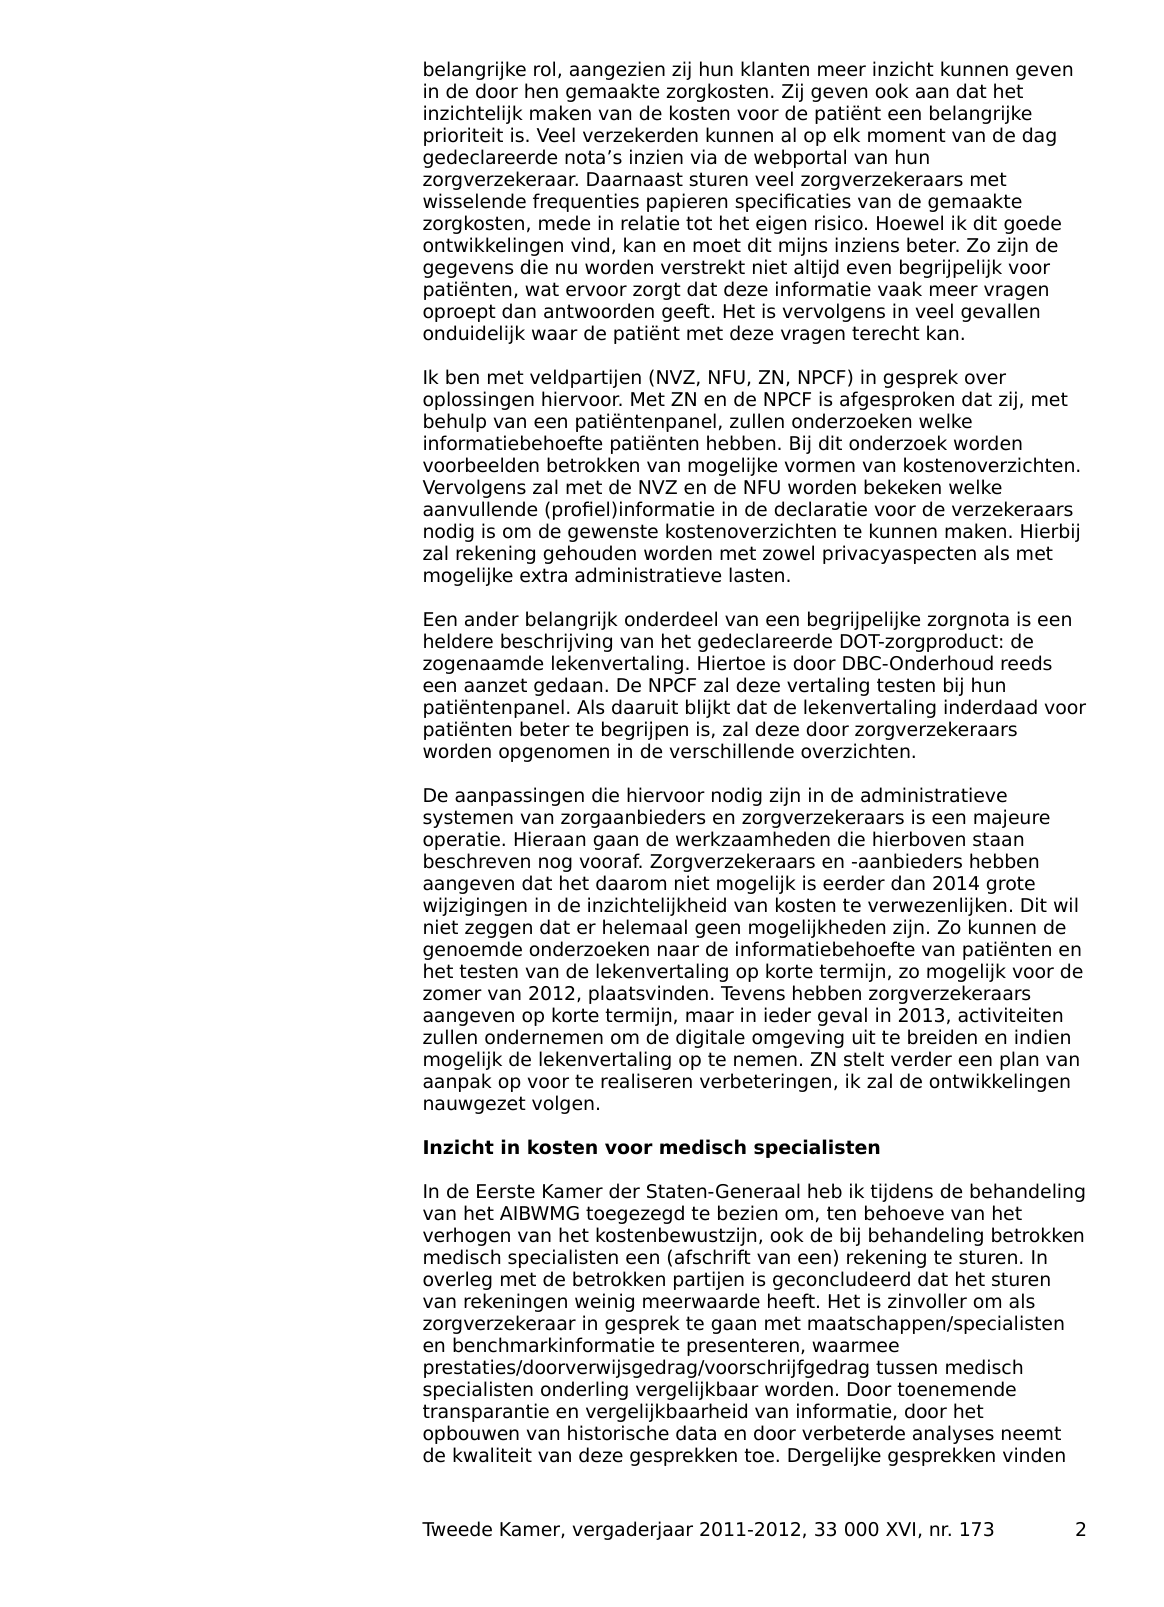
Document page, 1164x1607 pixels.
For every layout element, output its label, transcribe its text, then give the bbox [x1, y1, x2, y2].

text In de Eerste Kamer der Staten-Generaal heb ik tijdens de behandeling van het AIBWMG toegezegd te bezien om, ten behoeve van het verhogen van het kostenbewustzijn, ook de bij behandeling betrokken medisch specialisten een (afschrift van een) rekening te sturen. In overleg met de betrokken partijen is geconcludeerd dat het sturen van rekeningen weinig meerwaarde heeft. Het is zinvoller om als zorgverzekeraar in gesprek te gaan met maatschappen/specialisten en benchmarkinformatie te presenteren, waarmee prestaties/doorverwijsgedrag/voorschrijfgedrag tussen medisch specialisten onderling vergelijkbaar worden. Door toenemende transparantie en vergelijkbaarheid van informatie, door het opbouwen van historische data en door verbeterde analyses neemt de kwaliteit van deze gesprekken toe. Dergelijke gesprekken vinden [422, 1181, 1087, 1467]
text De aanpassingen die hiervoor nodig zijn in de administratieve systemen van zorgaanbieders en zorgverzekeraars is een majeure operatie. Hieraan gaan de werkzaamheden die hierboven staan beschreven nog vooraf. Zorgverzekeraars en -aanbieders hebben aangeven dat het daarom niet mogelijk is eerder dan 2014 grote wijzigingen in de inzichtelijkheid van kosten te verwezenlijken. Dit wil niet zeggen dat er helemaal geen mogelijkheden zijn. Zo kunnen de genoemde onderzoeken naar de informatiebehoefte van patiënten en het testen van de lekenvertaling op korte termijn, zo mogelijk voor de zomer van 2012, plaatsvinden. Tevens hebben zorgverzekeraars aangeven op korte termijn, maar in ieder geval in 2013, activiteiten zullen ondernemen om de digitale omgeving uit te breiden en indien mogelijk de lekenvertaling op te nemen. ZN stelt verder een plan van aanpak op voor te realiseren verbeteringen, ik zal de ontwikkelingen nauwgezet volgen. [422, 785, 1087, 1115]
text belangrijke rol, aangezien zij hun klanten meer inzicht kunnen geven in de door hen gemaakte zorgkosten. Zij geven ook aan dat het inzichtelijk maken van de kosten voor de patiënt een belangrijke prioriteit is. Veel verzekerden kunnen al op elk moment van de dag gedeclareerde nota’s inzien via de webportal van hun zorgverzekeraar. Daarnaast sturen veel zorgverzekeraars met wisselende frequenties papieren specificaties van de gemaakte zorgkosten, mede in relatie tot het eigen risico. Hoewel ik dit goede ontwikkelingen vind, kan en moet dit mijns inziens beter. Zo zijn de gegevens die nu worden verstrekt niet altijd even begrijpelijk voor patiënten, wat ervoor zorgt dat deze informatie vaak meer vragen oproept dan antwoorden geeft. Het is vervolgens in veel gevallen onduidelijk waar de patiënt met deze vragen terecht kan. [422, 59, 1087, 345]
text Ik ben met veldpartijen (NVZ, NFU, ZN, NPCF) in gesprek over oplossingen hiervoor. Met ZN en de NPCF is afgesproken dat zij, met behulp van een patiëntenpanel, zullen onderzoeken welke informatiebehoefte patiënten hebben. Bij dit onderzoek worden voorbeelden betrokken van mogelijke vormen van kostenoverzichten. Vervolgens zal met de NVZ en de NFU worden bekeken welke aanvullende (profiel)informatie in de declaratie voor de verzekeraars nodig is om de gewenste kostenoverzichten te kunnen maken. Hierbij zal rekening gehouden worden met zowel privacyaspecten als met mogelijke extra administratieve lasten. [422, 367, 1087, 587]
subtitle Inzicht in kosten voor medisch specialisten [422, 1137, 1087, 1159]
text Een ander belangrijk onderdeel van een begrijpelijke zorgnota is een heldere beschrijving van het gedeclareerde DOT-zorgproduct: de zogenaamde lekenvertaling. Hiertoe is door DBC-Onderhoud reeds een aanzet gedaan. De NPCF zal deze vertaling testen bij hun patiëntenpanel. Als daaruit blijkt dat de lekenvertaling inderdaad voor patiënten beter te begrijpen is, zal deze door zorgverzekeraars worden opgenomen in de verschillende overzichten. [422, 609, 1087, 763]
